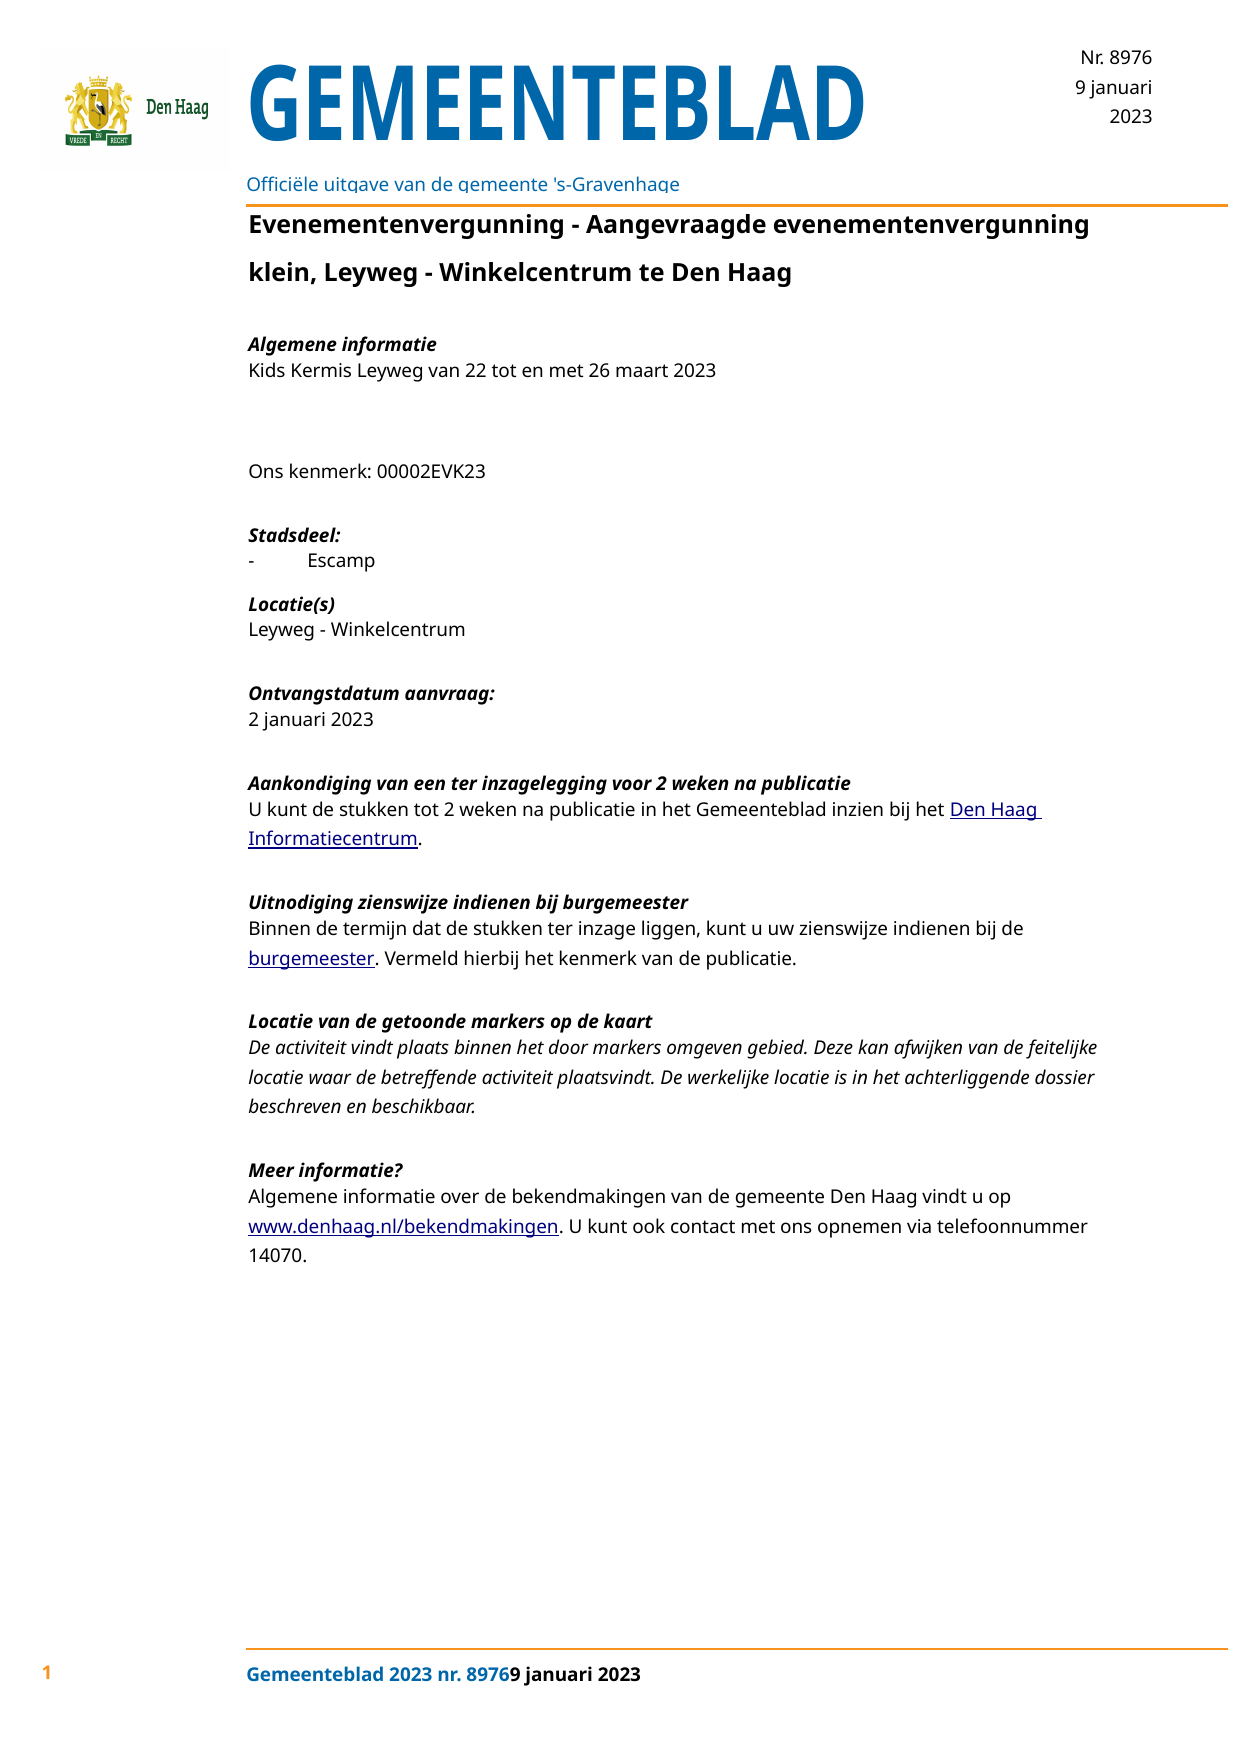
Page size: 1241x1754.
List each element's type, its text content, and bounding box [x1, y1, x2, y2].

text Stadsdeel: [248, 522, 1152, 548]
text Algemene informatie [248, 331, 1152, 357]
text Uitnodiging zienswijze indienen bij burgemeester [248, 889, 1152, 915]
text U kunt de stukken tot 2 weken na publicatie in het Gemeenteblad inzien bij het Den Haag Informatiecentrum. [248, 796, 1152, 851]
picture [41, 47, 231, 172]
text Ontvangstdatum aanvraag: [248, 681, 1152, 706]
text Binnen de termijn dat de stukken ter inzage liggen, kunt u uw zienswijze indienen bij de burgemeester. Vermeld hierbij het kenmerk van de publicatie. [248, 915, 1152, 971]
text Leyweg - Winkelcentrum [248, 617, 1152, 642]
text De activiteit vindt plaats binnen het door markers omgeven gebied. Deze kan afwijken van de feitelijke locatie waar de betreffende activiteit plaatsvindt. De werkelijke locatie is in het achterliggende dossier beschreven en beschikbaar. [248, 1034, 1152, 1119]
list Escamp [248, 548, 1152, 573]
text Aankondiging van een ter inzagelegging voor 2 weken na publicatie [248, 770, 1152, 796]
text Locatie(s) [248, 591, 1152, 617]
text Locatie van de getoonde markers op de kaart [248, 1009, 1152, 1034]
text Meer informatie? [248, 1158, 1152, 1183]
text Kids Kermis Leyweg van 22 tot en met 26 maart 2023 [248, 357, 1152, 383]
text Ons kenmerk: 00002EVK23 [248, 458, 1152, 484]
text Algemene informatie over de bekendmakingen van de gemeente Den Haag vindt u op www.denhaag.nl/bekendmakingen. U kunt ook contact met ons opnemen via telefoonnummer 14070. [248, 1183, 1152, 1268]
text Evenementenvergunning - Aangevraagde evenementenvergunning klein, Leyweg - Winkelcentrum te Den Haag [248, 207, 1152, 288]
text 2 januari 2023 [248, 706, 1152, 732]
